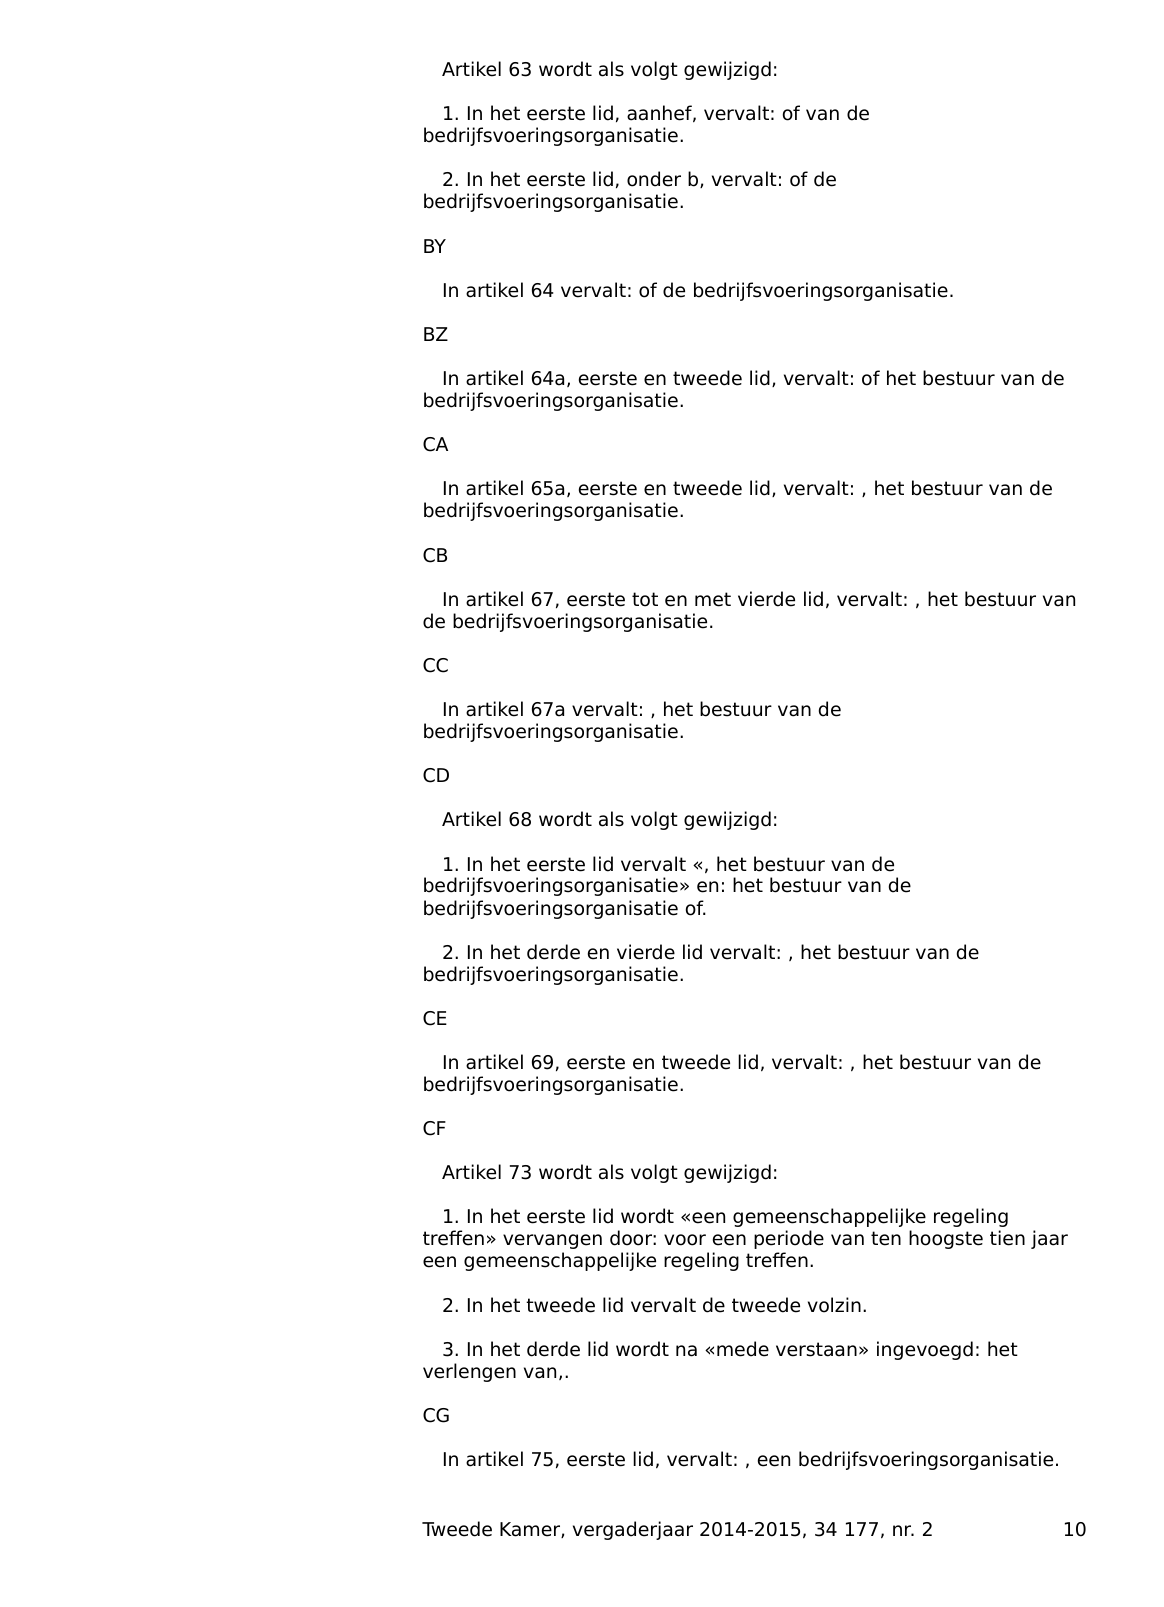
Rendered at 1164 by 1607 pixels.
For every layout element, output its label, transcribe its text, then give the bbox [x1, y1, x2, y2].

text 2. In het tweede lid vervalt de tweede volzin. [422, 1294, 1087, 1316]
text 2. In het derde en vierde lid vervalt: , het bestuur van de bedrijfsvoeringsorganisatie. [422, 942, 1087, 986]
text In artikel 64a, eerste en tweede lid, vervalt: of het bestuur van de bedrijfsvoeringsorganisatie. [422, 368, 1087, 412]
text BZ [422, 324, 1087, 346]
text 1. In het eerste lid, aanhef, vervalt: of van de bedrijfsvoeringsorganisatie. [422, 103, 1087, 147]
text In artikel 67, eerste tot en met vierde lid, vervalt: , het bestuur van de bedrijfsvoeringsorganisatie. [422, 589, 1087, 633]
text CF [422, 1118, 1087, 1140]
text CB [422, 544, 1087, 566]
text In artikel 75, eerste lid, vervalt: , een bedrijfsvoeringsorganisatie. [422, 1449, 1087, 1471]
text Artikel 73 wordt als volgt gewijzigd: [422, 1162, 1087, 1184]
text CD [422, 765, 1087, 787]
text In artikel 67a vervalt: , het bestuur van de bedrijfsvoeringsorganisatie. [422, 699, 1087, 743]
text 1. In het eerste lid wordt «een gemeenschappelijke regeling treffen» vervangen door: voor een periode van ten hoogste tien jaar een gemeenschappelijke regeling treffen. [422, 1206, 1087, 1272]
text Artikel 63 wordt als volgt gewijzigd: [422, 59, 1087, 81]
text In artikel 69, eerste en tweede lid, vervalt: , het bestuur van de bedrijfsvoeringsorganisatie. [422, 1052, 1087, 1096]
text BY [422, 236, 1087, 257]
text In artikel 65a, eerste en tweede lid, vervalt: , het bestuur van de bedrijfsvoeringsorganisatie. [422, 478, 1087, 522]
text CE [422, 1008, 1087, 1030]
text CC [422, 655, 1087, 677]
text 2. In het eerste lid, onder b, vervalt: of de bedrijfsvoeringsorganisatie. [422, 169, 1087, 213]
text CG [422, 1405, 1087, 1427]
text Artikel 68 wordt als volgt gewijzigd: [422, 809, 1087, 831]
text CA [422, 434, 1087, 456]
text 3. In het derde lid wordt na «mede verstaan» ingevoegd: het verlengen van,. [422, 1339, 1087, 1383]
text 1. In het eerste lid vervalt «, het bestuur van de bedrijfsvoeringsorganisatie» en: het bestuur van de bedrijfsvoeringsorganisatie of. [422, 853, 1087, 919]
text In artikel 64 vervalt: of de bedrijfsvoeringsorganisatie. [422, 280, 1087, 302]
